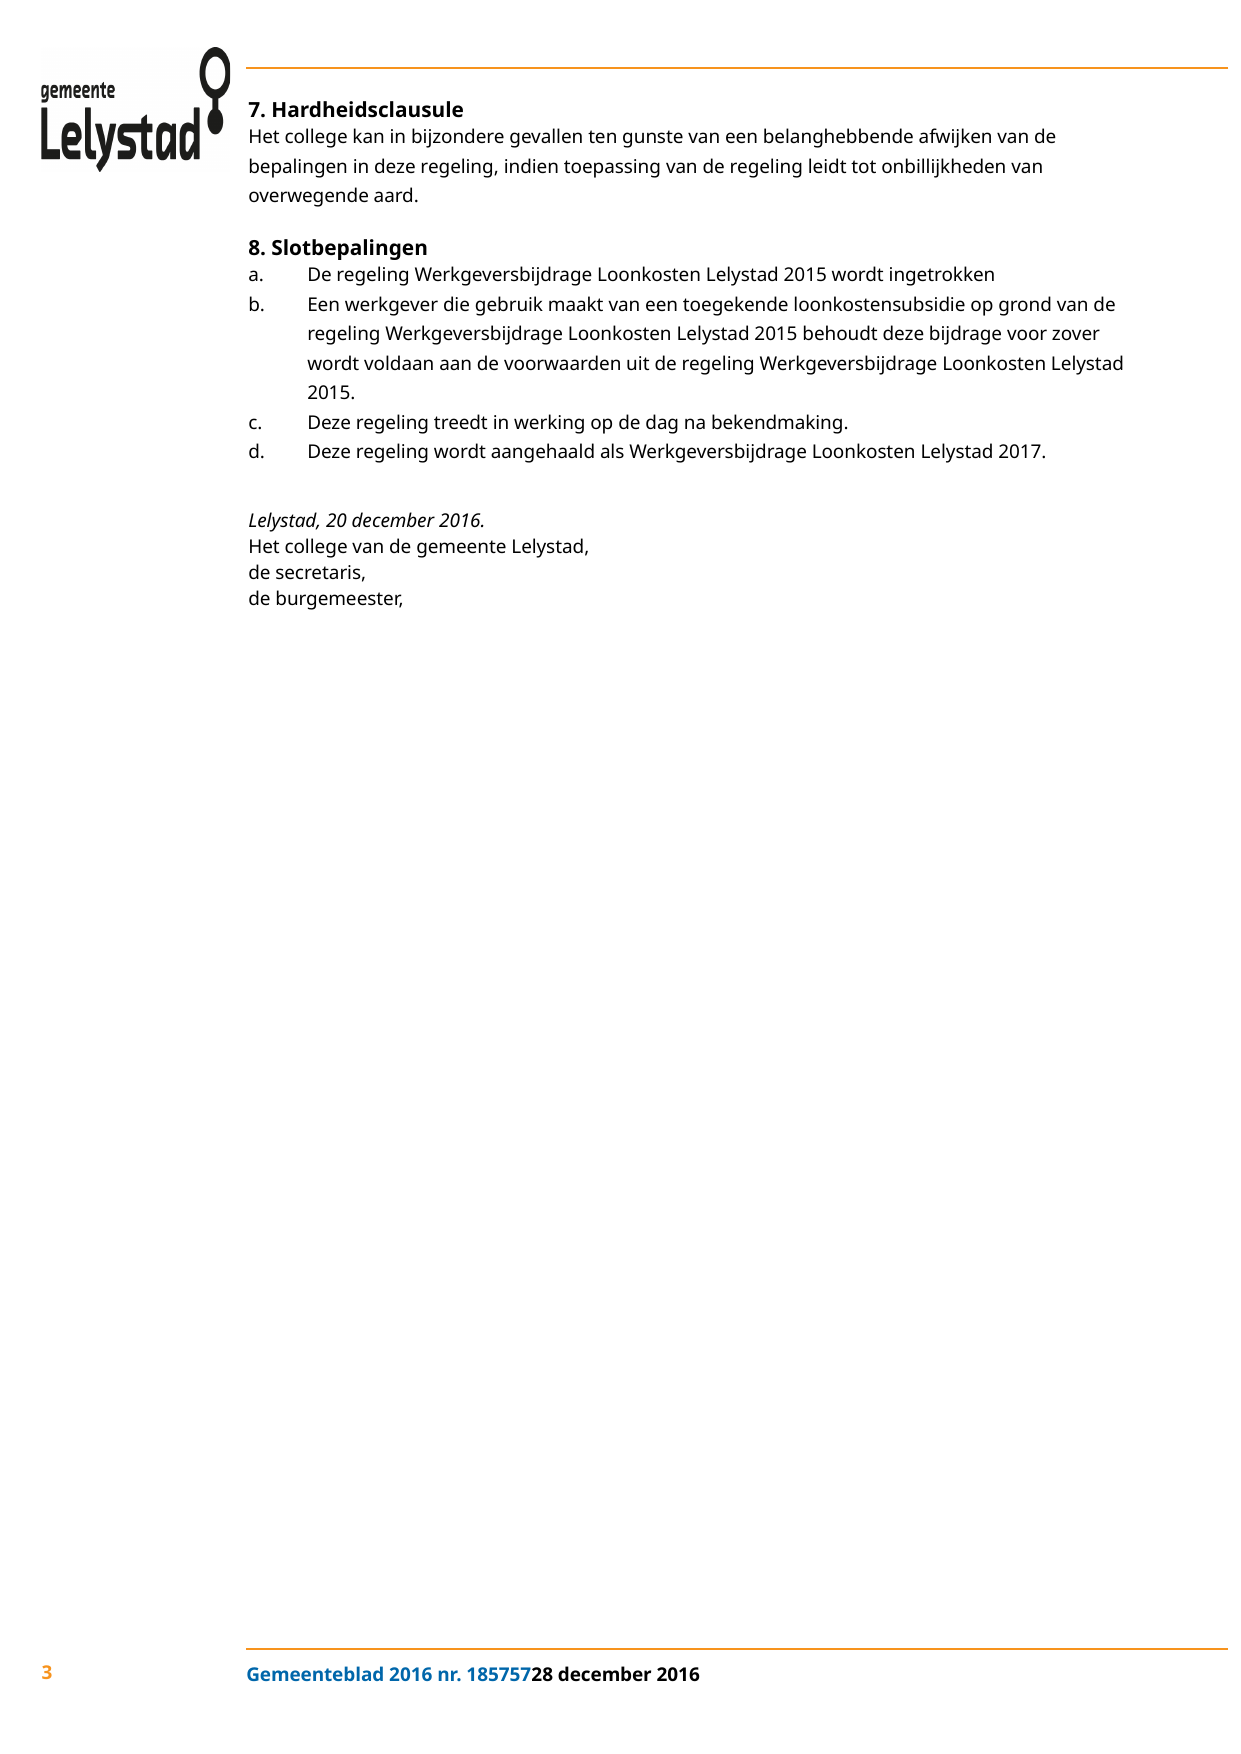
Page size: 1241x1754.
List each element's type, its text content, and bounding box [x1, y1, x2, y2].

text Het college van de gemeente Lelystad, [248, 533, 1152, 559]
text de burgemeester, [248, 585, 1152, 611]
text Het college kan in bijzondere gevallen ten gunste van een belanghebbende afwijken van de bepalingen in deze regeling, indien toepassing van de regeling leidt tot onbillijkheden van overwegende aard. [248, 123, 1152, 208]
picture [41, 47, 231, 172]
text 8. Slotbepalingen [248, 233, 1152, 261]
list Deze regeling wordt aangehaald als Werkgeversbijdrage Loonkosten Lelystad 2017. [248, 439, 1152, 464]
list De regeling Werkgeversbijdrage Loonkosten Lelystad 2015 wordt ingetrokken [248, 261, 1152, 287]
list Een werkgever die gebruik maakt van een toegekende loonkostensubsidie op grond van de regeling Werkgeversbijdrage Loonkosten Lelystad 2015 behoudt deze bijdrage voor zover wordt voldaan aan de voorwaarden uit de regeling Werkgeversbijdrage Loonkosten Lelystad 2015. [248, 291, 1152, 405]
text 7. Hardheidsclausule [248, 95, 1152, 123]
text de secretaris, [248, 559, 1152, 585]
text Lelystad, 20 december 2016. [248, 508, 1152, 533]
list Deze regeling treedt in werking op de dag na bekendmaking. [248, 409, 1152, 435]
